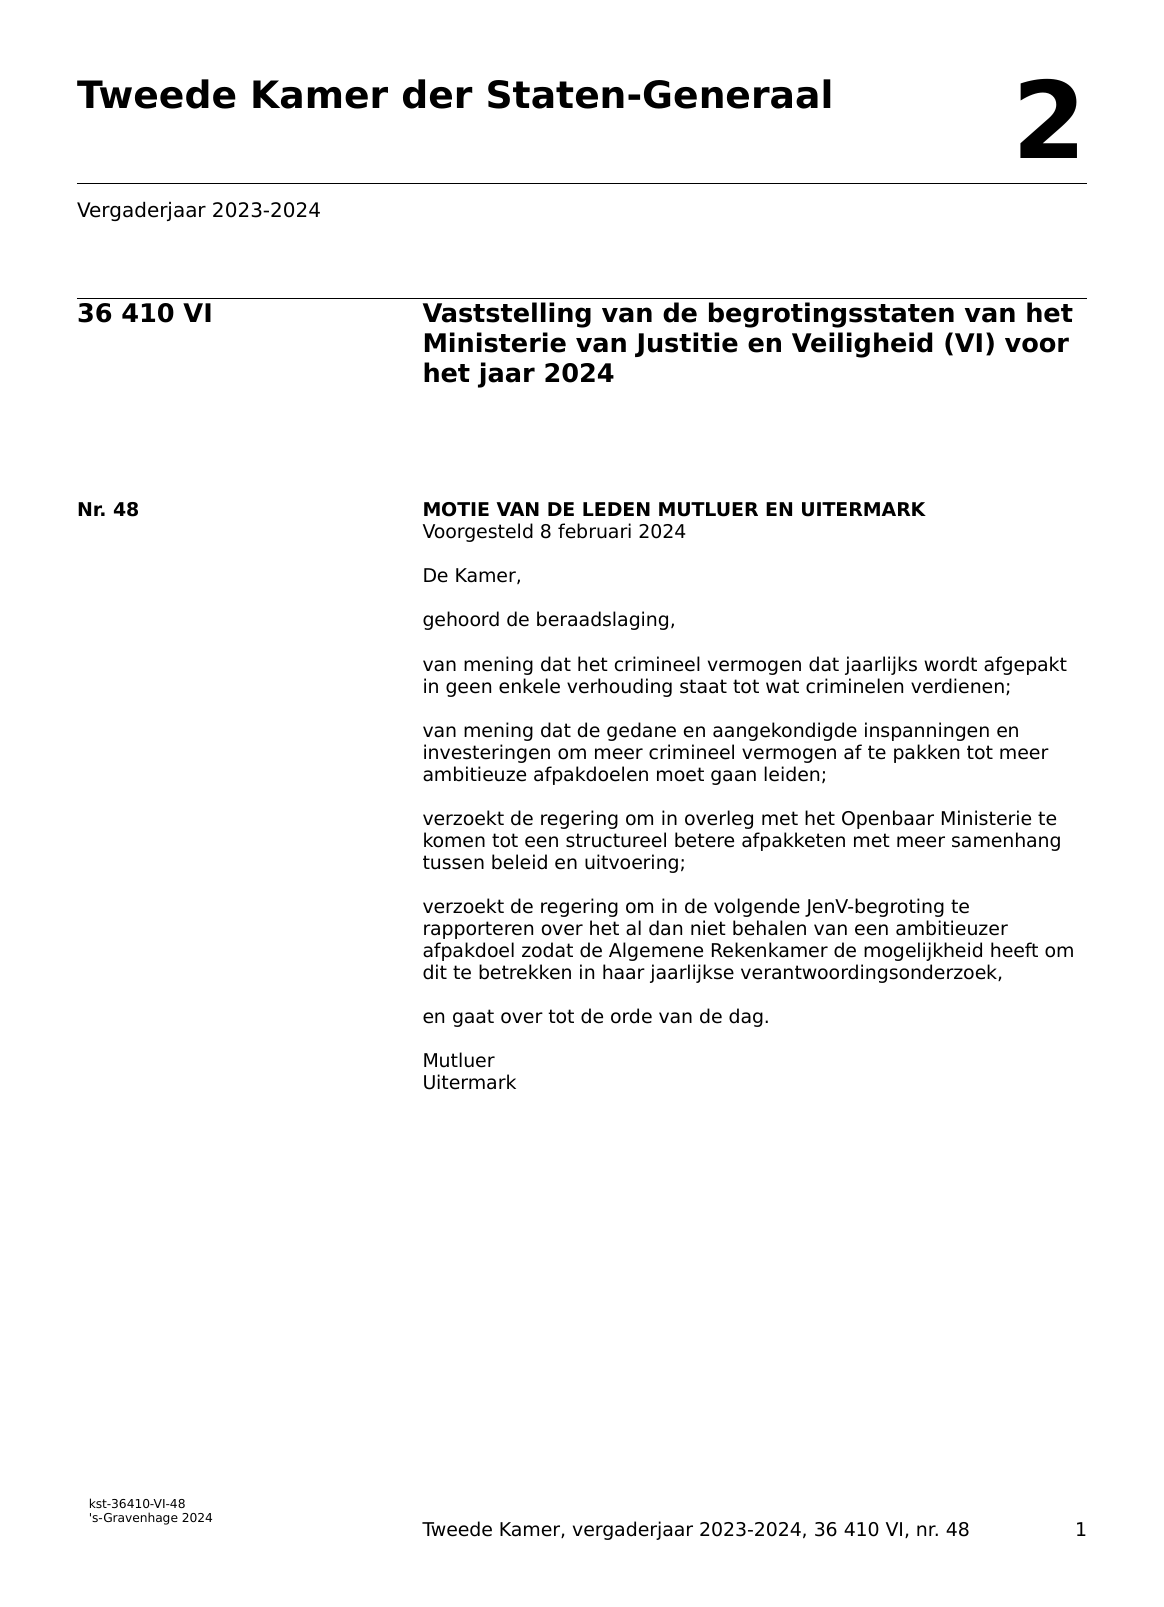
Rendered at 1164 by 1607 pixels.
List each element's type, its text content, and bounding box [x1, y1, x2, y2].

text verzoekt de regering om in overleg met het Openbaar Ministerie te komen tot een structureel betere afpakketen met meer samenhang tussen beleid en uitvoering; [422, 808, 1087, 874]
table_header Tweede Kamer der Staten-Generaal [77, 59, 886, 183]
text verzoekt de regering om in de volgende JenV-begroting te rapporteren over het al dan niet behalen van een ambitieuzer afpakdoel zodat de Algemene Rekenkamer de mogelijkheid heeft om dit te betrekken in haar jaarlijkse verantwoordingsonderzoek, [422, 896, 1087, 984]
subtitle Nr. 48 MOTIE VAN DE LEDEN MUTLUER EN UITERMARK [77, 499, 1087, 521]
text Uitermark [422, 1072, 1087, 1094]
text Mutluer [422, 1050, 1087, 1072]
text van mening dat de gedane en aangekondigde inspanningen en investeringen om meer crimineel vermogen af te pakken tot meer ambitieuze afpakdoelen moet gaan leiden; [422, 720, 1087, 786]
text en gaat over tot de orde van de dag. [422, 1006, 1087, 1028]
subtitle 36 410 VI Vaststelling van de begrotingsstaten van het Ministerie van Justitie en Veiligheid (VI) voor het jaar 2024 [77, 299, 1087, 388]
table_header 2 [886, 59, 1087, 183]
text De Kamer, [422, 565, 1087, 587]
text kst-36410-VI-48 [88, 1497, 323, 1511]
text gehoord de beraadslaging, [422, 609, 1087, 631]
text van mening dat het crimineel vermogen dat jaarlijks wordt afgepakt in geen enkele verhouding staat tot wat criminelen verdienen; [422, 653, 1087, 697]
table_cell Vergaderjaar 2023-2024 [77, 184, 1087, 298]
text Voorgesteld 8 februari 2024 [422, 521, 1087, 543]
text 's-Gravenhage 2024 [88, 1511, 323, 1525]
